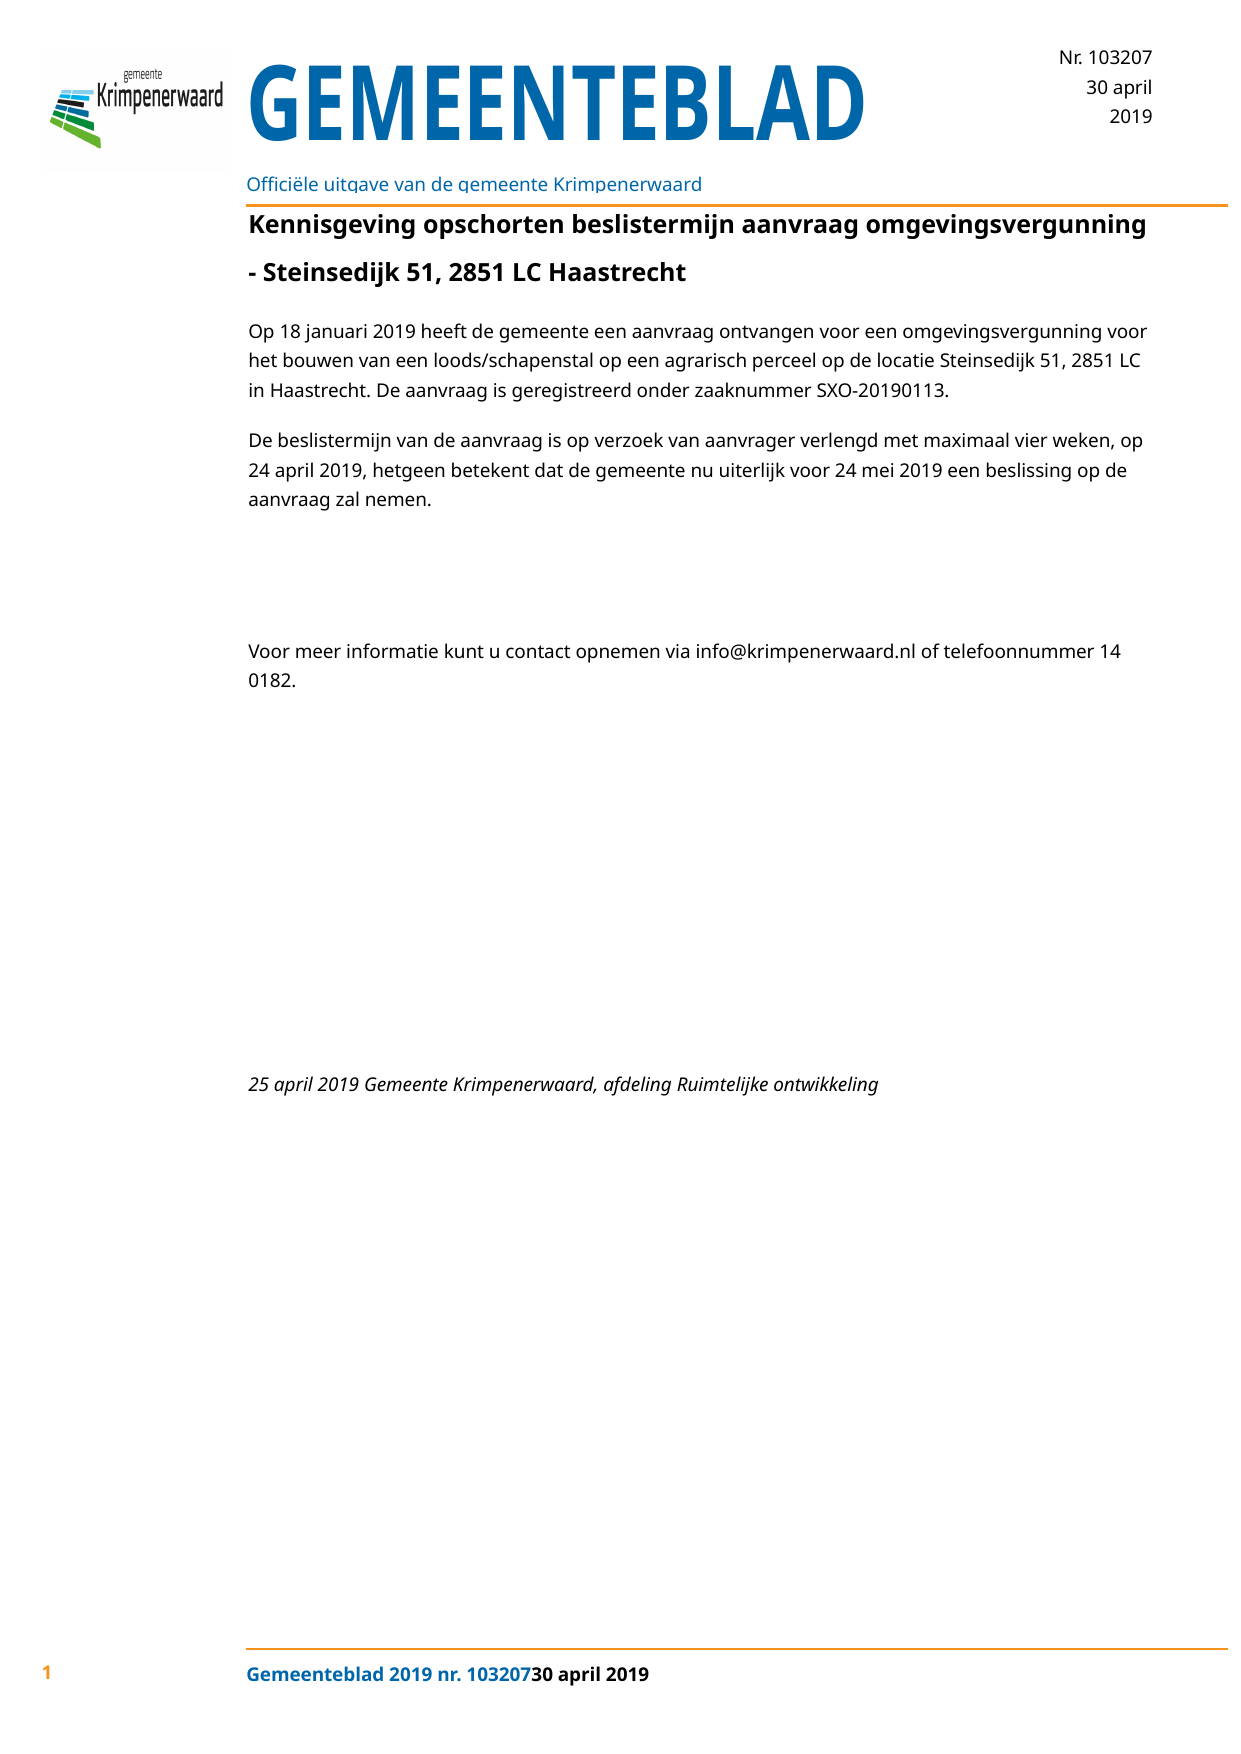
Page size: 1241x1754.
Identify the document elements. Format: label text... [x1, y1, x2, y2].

text Op 18 januari 2019 heeft de gemeente een aanvraag ontvangen voor een omgevingsvergunning voor het bouwen van een loods/schapenstal op een agrarisch perceel op de locatie Steinsedijk 51, 2851 LC in Haastrecht. De aanvraag is geregistreerd onder zaaknummer SXO-20190113. [248, 318, 1152, 403]
text Kennisgeving opschorten beslistermijn aanvraag omgevingsvergunning - Steinsedijk 51, 2851 LC Haastrecht [248, 207, 1152, 288]
picture [41, 47, 231, 172]
text 25 april 2019 Gemeente Krimpenerwaard, afdeling Ruimtelijke ontwikkeling [248, 1071, 1152, 1097]
text Voor meer informatie kunt u contact opnemen via info@krimpenerwaard.nl of telefoonnummer 14 0182. [248, 638, 1152, 693]
text De beslistermijn van de aanvraag is op verzoek van aanvrager verlengd met maximaal vier weken, op 24 april 2019, hetgeen betekent dat de gemeente nu uiterlijk voor 24 mei 2019 een beslissing op de aanvraag zal nemen. [248, 427, 1152, 512]
